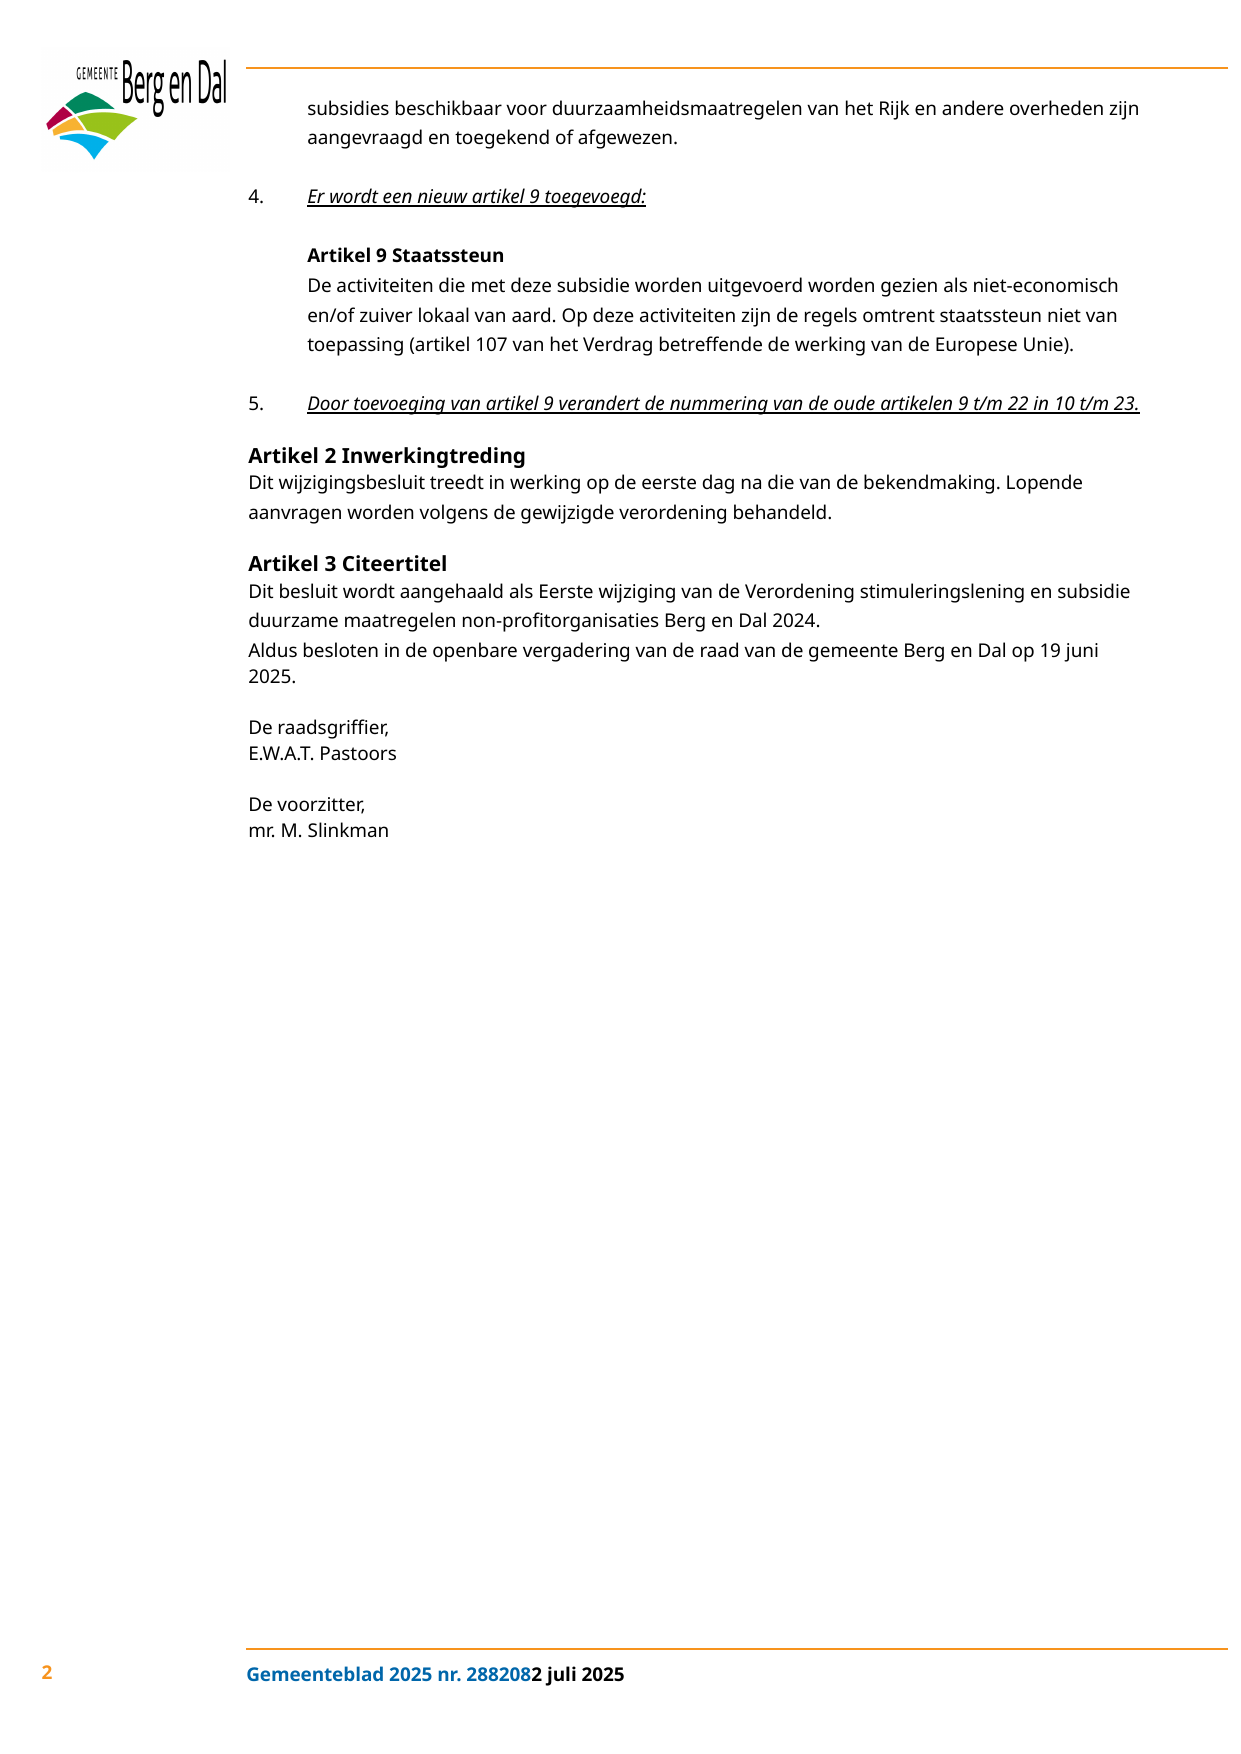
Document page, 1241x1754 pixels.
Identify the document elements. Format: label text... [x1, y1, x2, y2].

text Artikel 2 Inwerkingtreding [248, 441, 1152, 469]
picture [41, 47, 231, 172]
text De voorzitter, [248, 791, 1152, 817]
list Artikel 9 Staatssteun [248, 243, 1152, 268]
list Door toevoeging van artikel 9 verandert de nummering van de oude artikelen 9 t/m 22 in 10 t/m 23. [248, 391, 1152, 416]
list De activiteiten die met deze subsidie worden uitgevoerd worden gezien als niet-economisch en/of zuiver lokaal van aard. Op deze activiteiten zijn de regels omtrent staatssteun niet van toepassing (artikel 107 van het Verdrag betreffende de werking van de Europese Unie). [248, 272, 1152, 357]
text mr. M. Slinkman [248, 817, 1152, 843]
list subsidies beschikbaar voor duurzaamheidsmaatregelen van het Rijk en andere overheden zijn aangevraagd en toegekend of afgewezen. [248, 95, 1152, 150]
text De raadsgriffier, [248, 714, 1152, 740]
text Artikel 3 Citeertitel [248, 549, 1152, 578]
list Er wordt een nieuw artikel 9 toegevoegd: [248, 183, 1152, 209]
text Dit besluit wordt aangehaald als Eerste wijziging van de Verordening stimuleringslening en subsidie duurzame maatregelen non-profitorganisaties Berg en Dal 2024. [248, 578, 1152, 633]
text E.W.A.T. Pastoors [248, 740, 1152, 766]
text Aldus besloten in de openbare vergadering van de raad van de gemeente Berg en Dal op 19 juni 2025. [248, 637, 1152, 688]
text Dit wijzigingsbesluit treedt in werking op de eerste dag na die van de bekendmaking. Lopende aanvragen worden volgens de gewijzigde verordening behandeld. [248, 469, 1152, 525]
